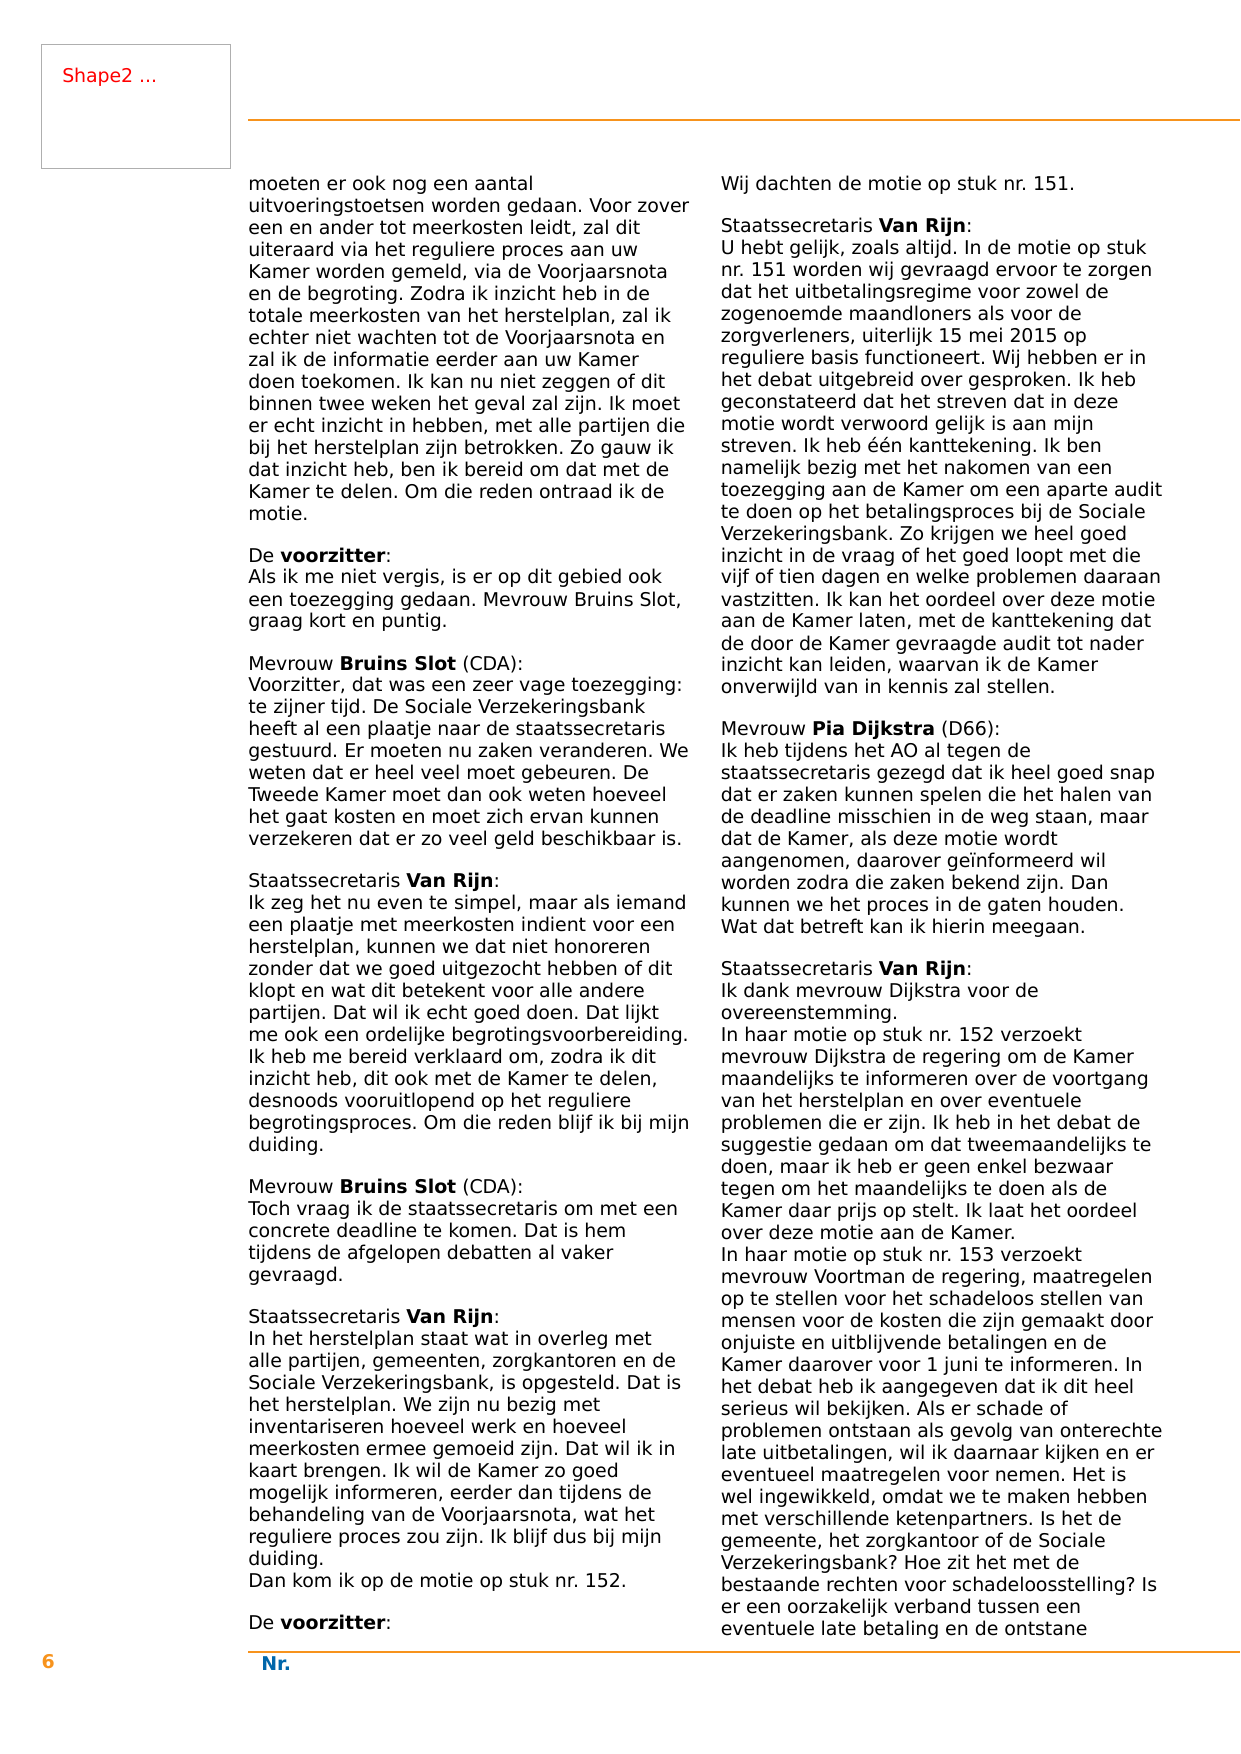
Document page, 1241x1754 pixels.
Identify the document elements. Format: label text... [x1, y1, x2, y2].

text Staatssecretaris Van Rijn: [248, 1306, 691, 1328]
text Ik heb tijdens het AO al tegen de staatssecretaris gezegd dat ik heel goed snap dat er zaken kunnen spelen die het halen van de deadline misschien in de weg staan, maar dat de Kamer, als deze motie wordt aangenomen, daarover geïnformeerd wil worden zodra die zaken bekend zijn. Dan kunnen we het proces in de gaten houden. Wat dat betreft kan ik hierin meegaan. [721, 740, 1163, 938]
text Wij dachten de motie op stuk nr. 151. [721, 173, 1163, 195]
text In haar motie op stuk nr. 152 verzoekt mevrouw Dijkstra de regering om de Kamer maandelijks te informeren over de voortgang van het herstelplan en over eventuele problemen die er zijn. Ik heb in het debat de suggestie gedaan om dat tweemaandelijks te doen, maar ik heb er geen enkel bezwaar tegen om het maandelijks te doen als de Kamer daar prijs op stelt. Ik laat het oordeel over deze motie aan de Kamer. [721, 1024, 1163, 1244]
text Dan kom ik op de motie op stuk nr. 152. [248, 1569, 691, 1592]
text De voorzitter: [248, 1612, 691, 1633]
text Voorzitter, dat was een zeer vage toezegging: te zijner tijd. De Sociale Verzekeringsbank heeft al een plaatje naar de staatssecretaris gestuurd. Er moeten nu zaken veranderen. We weten dat er heel veel moet gebeuren. De Tweede Kamer moet dan ook weten hoeveel het gaat kosten en moet zich ervan kunnen verzekeren dat er zo veel geld beschikbaar is. [248, 674, 691, 850]
text Staatssecretaris Van Rijn: [248, 870, 691, 892]
text Ik dank mevrouw Dijkstra voor de overeenstemming. [721, 980, 1163, 1024]
text Als ik me niet vergis, is er op dit gebied ook een toezegging gedaan. Mevrouw Bruins Slot, graag kort en puntig. [248, 566, 691, 632]
text In haar motie op stuk nr. 153 verzoekt mevrouw Voortman de regering, maatregelen op te stellen voor het schadeloos stellen van mensen voor de kosten die zijn gemaakt door onjuiste en uitblijvende betalingen en de Kamer daarover voor 1 juni te informeren. In het debat heb ik aangegeven dat ik dit heel serieus wil bekijken. Als er schade of problemen ontstaan als gevolg van onterechte late uitbetalingen, wil ik daarnaar kijken en er eventueel maatregelen voor nemen. Het is wel ingewikkeld, omdat we te maken hebben met verschillende ketenpartners. Is het de gemeente, het zorgkantoor of de Sociale Verzekeringsbank? Hoe zit het met de bestaande rechten voor schadeloosstelling? Is er een oorzakelijk verband tussen een eventuele late betaling en de ontstane [721, 1244, 1163, 1639]
text Ik zeg het nu even te simpel, maar als iemand een plaatje met meerkosten indient voor een herstelplan, kunnen we dat niet honoreren zonder dat we goed uitgezocht hebben of dit klopt en wat dit betekent voor alle andere partijen. Dat wil ik echt goed doen. Dat lijkt me ook een ordelijke begrotingsvoorbereiding. Ik heb me bereid verklaard om, zodra ik dit inzicht heb, dit ook met de Kamer te delen, desnoods vooruitlopend op het reguliere begrotingsproces. Om die reden blijf ik bij mijn duiding. [248, 892, 691, 1156]
text moeten er ook nog een aantal uitvoeringstoetsen worden gedaan. Voor zover een en ander tot meerkosten leidt, zal dit uiteraard via het reguliere proces aan uw Kamer worden gemeld, via de Voorjaarsnota en de begroting. Zodra ik inzicht heb in de totale meerkosten van het herstelplan, zal ik echter niet wachten tot de Voorjaarsnota en zal ik de informatie eerder aan uw Kamer doen toekomen. Ik kan nu niet zeggen of dit binnen twee weken het geval zal zijn. Ik moet er echt inzicht in hebben, met alle partijen die bij het herstelplan zijn betrokken. Zo gauw ik dat inzicht heb, ben ik bereid om dat met de Kamer te delen. Om die reden ontraad ik de motie. [248, 173, 691, 524]
text Staatssecretaris Van Rijn: [721, 215, 1163, 237]
text Toch vraag ik de staatssecretaris om met een concrete deadline te komen. Dat is hem tijdens de afgelopen debatten al vaker gevraagd. [248, 1198, 691, 1286]
text U hebt gelijk, zoals altijd. In de motie op stuk nr. 151 worden wij gevraagd ervoor te zorgen dat het uitbetalingsregime voor zowel de zogenoemde maandloners als voor de zorgverleners, uiterlijk 15 mei 2015 op reguliere basis functioneert. Wij hebben er in het debat uitgebreid over gesproken. Ik heb geconstateerd dat het streven dat in deze motie wordt verwoord gelijk is aan mijn streven. Ik heb één kanttekening. Ik ben namelijk bezig met het nakomen van een toezegging aan de Kamer om een aparte audit te doen op het betalingsproces bij de Sociale Verzekeringsbank. Zo krijgen we heel goed inzicht in de vraag of het goed loopt met die vijf of tien dagen en welke problemen daaraan vastzitten. Ik kan het oordeel over deze motie aan de Kamer laten, met de kanttekening dat de door de Kamer gevraagde audit tot nader inzicht kan leiden, waarvan ik de Kamer onverwijld van in kennis zal stellen. [721, 237, 1163, 698]
text In het herstelplan staat wat in overleg met alle partijen, gemeenten, zorgkantoren en de Sociale Verzekeringsbank, is opgesteld. Dat is het herstelplan. We zijn nu bezig met inventariseren hoeveel werk en hoeveel meerkosten ermee gemoeid zijn. Dat wil ik in kaart brengen. Ik wil de Kamer zo goed mogelijk informeren, eerder dan tijdens de behandeling van de Voorjaarsnota, wat het reguliere proces zou zijn. Ik blijf dus bij mijn duiding. [248, 1328, 691, 1569]
text Mevrouw Pia Dijkstra (D66): [721, 718, 1163, 740]
text Mevrouw Bruins Slot (CDA): [248, 1176, 691, 1198]
text Mevrouw Bruins Slot (CDA): [248, 652, 691, 674]
text De voorzitter: [248, 544, 691, 566]
text Staatssecretaris Van Rijn: [721, 958, 1163, 980]
